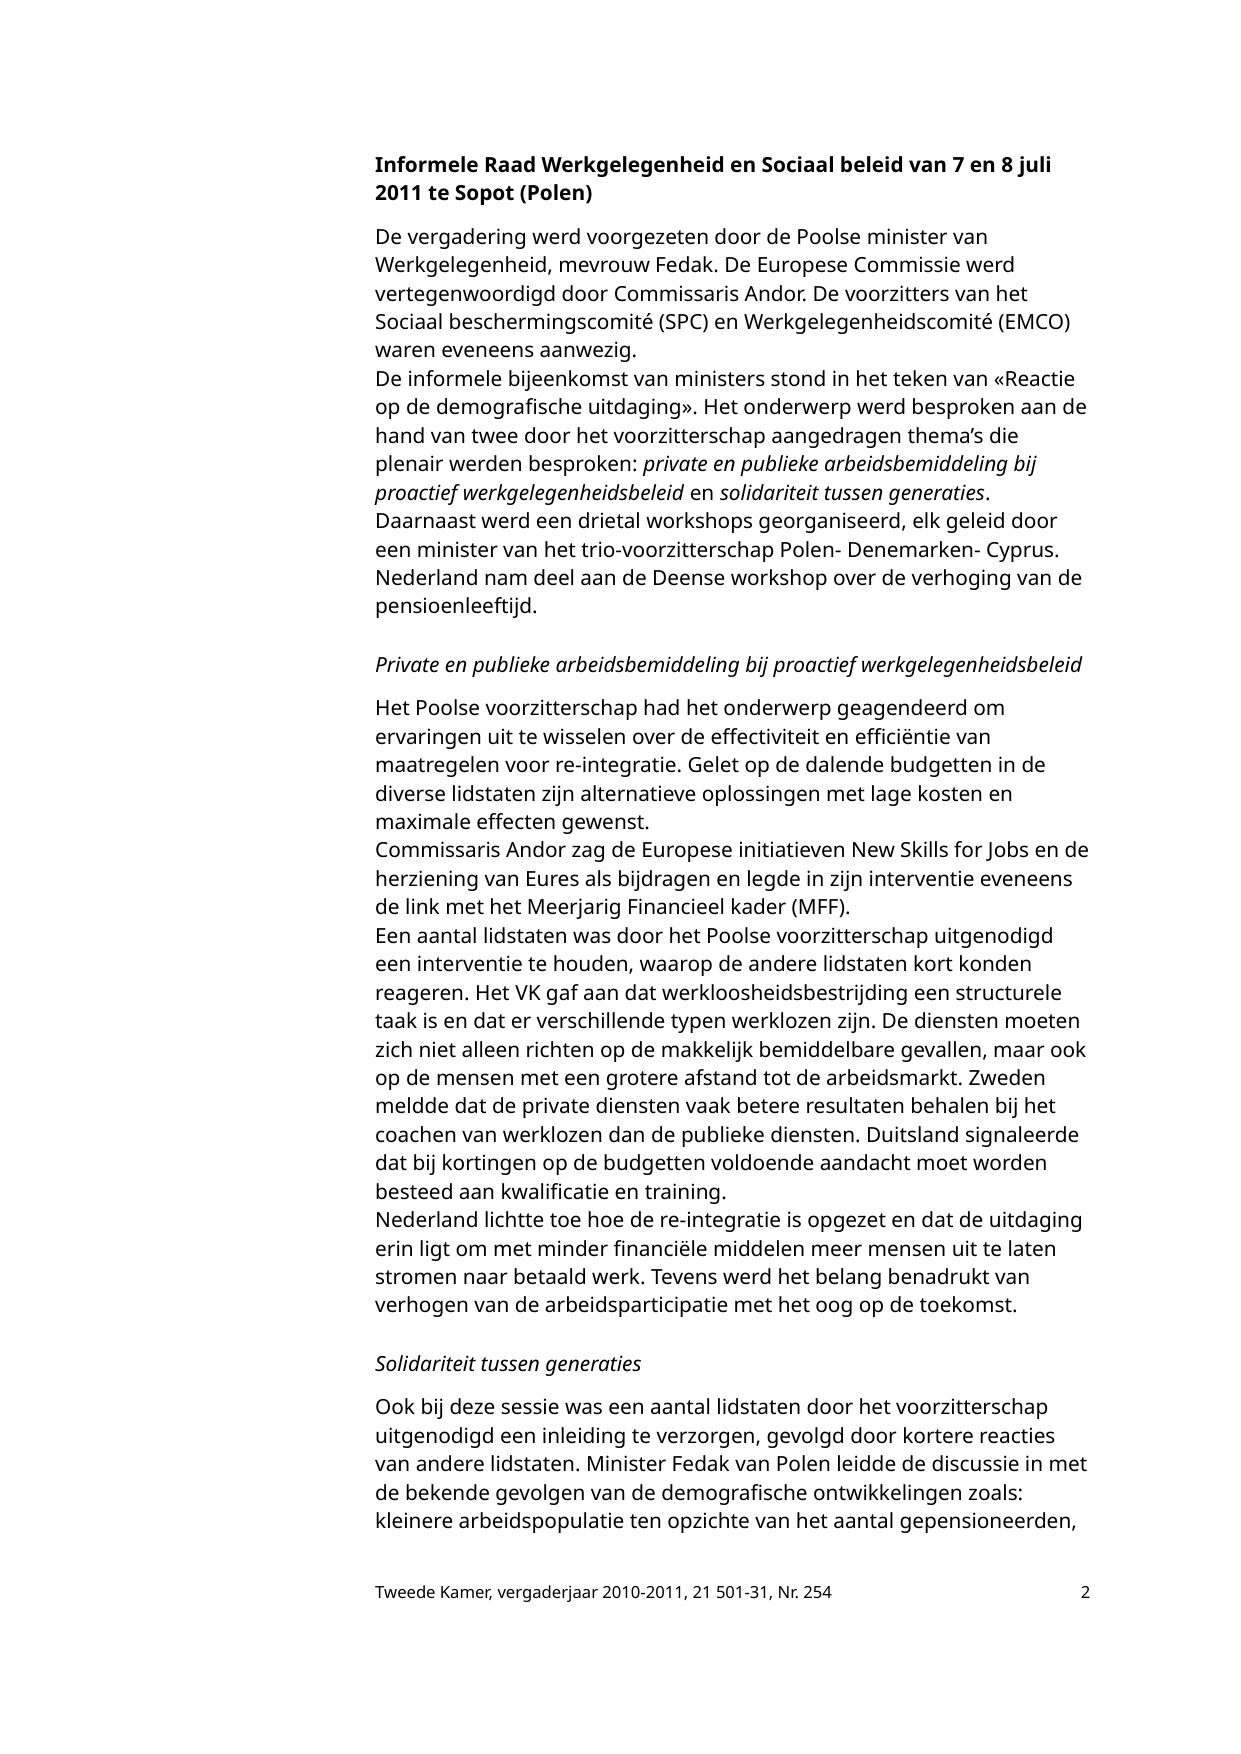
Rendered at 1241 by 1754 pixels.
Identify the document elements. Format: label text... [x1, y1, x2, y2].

text De vergadering werd voorgezeten door de Poolse minister van Werkgelegenheid, mevrouw Fedak. De Europese Commissie werd vertegenwoordigd door Commissaris Andor. De voorzitters van het Sociaal beschermingscomité (SPC) en Werkgelegenheidscomité (EMCO) waren eveneens aanwezig. [375, 222, 1090, 364]
text Commissaris Andor zag de Europese initiatieven New Skills for Jobs en de herziening van Eures als bijdragen en legde in zijn interventie eveneens de link met het Meerjarig Financieel kader (MFF). [375, 836, 1090, 921]
text Een aantal lidstaten was door het Poolse voorzitterschap uitgenodigd een interventie te houden, waarop de andere lidstaten kort konden reageren. Het VK gaf aan dat werkloosheidsbestrijding een structurele taak is en dat er verschillende typen werklozen zijn. De diensten moeten zich niet alleen richten op de makkelijk bemiddelbare gevallen, maar ook op de mensen met een grotere afstand tot de arbeidsmarkt. Zweden meldde dat de private diensten vaak betere resultaten behalen bij het coachen van werklozen dan de publieke diensten. Duitsland signaleerde dat bij kortingen op de budgetten voldoende aandacht moet worden besteed aan kwalificatie en training. [375, 921, 1090, 1205]
text Het Poolse voorzitterschap had het onderwerp geagendeerd om ervaringen uit te wisselen over de effectiviteit en efficiëntie van maatregelen voor re-integratie. Gelet op de dalende budgetten in de diverse lidstaten zijn alternatieve oplossingen met lage kosten en maximale effecten gewenst. [375, 693, 1090, 836]
text Informele Raad Werkgelegenheid en Sociaal beleid van 7 en 8 juli 2011 te Sopot (Polen) [375, 150, 1090, 207]
text Ook bij deze sessie was een aantal lidstaten door het voorzitterschap uitgenodigd een inleiding te verzorgen, gevolgd door kortere reacties van andere lidstaten. Minister Fedak van Polen leidde de discussie in met de bekende gevolgen van de demografische ontwikkelingen zoals: kleinere arbeidspopulatie ten opzichte van het aantal gepensioneerden, [375, 1392, 1090, 1535]
text Private en publieke arbeidsbemiddeling bij proactief werkgelegenheidsbeleid [375, 650, 1090, 678]
text De informele bijeenkomst van ministers stond in het teken van «Reactie op de demografische uitdaging». Het onderwerp werd besproken aan de hand van twee door het voorzitterschap aangedragen thema’s die plenair werden besproken: private en publieke arbeidsbemiddeling bij proactief werkgelegenheidsbeleid en solidariteit tussen generaties. Daarnaast werd een drietal workshops georganiseerd, elk geleid door een minister van het trio-voorzitterschap Polen- Denemarken- Cyprus. Nederland nam deel aan de Deense workshop over de verhoging van de pensioenleeftijd. [375, 364, 1090, 620]
text Solidariteit tussen generaties [375, 1349, 1090, 1377]
text Nederland lichtte toe hoe de re-integratie is opgezet en dat de uitdaging erin ligt om met minder financiële middelen meer mensen uit te laten stromen naar betaald werk. Tevens werd het belang benadrukt van verhogen van de arbeidsparticipatie met het oog op de toekomst. [375, 1205, 1090, 1319]
